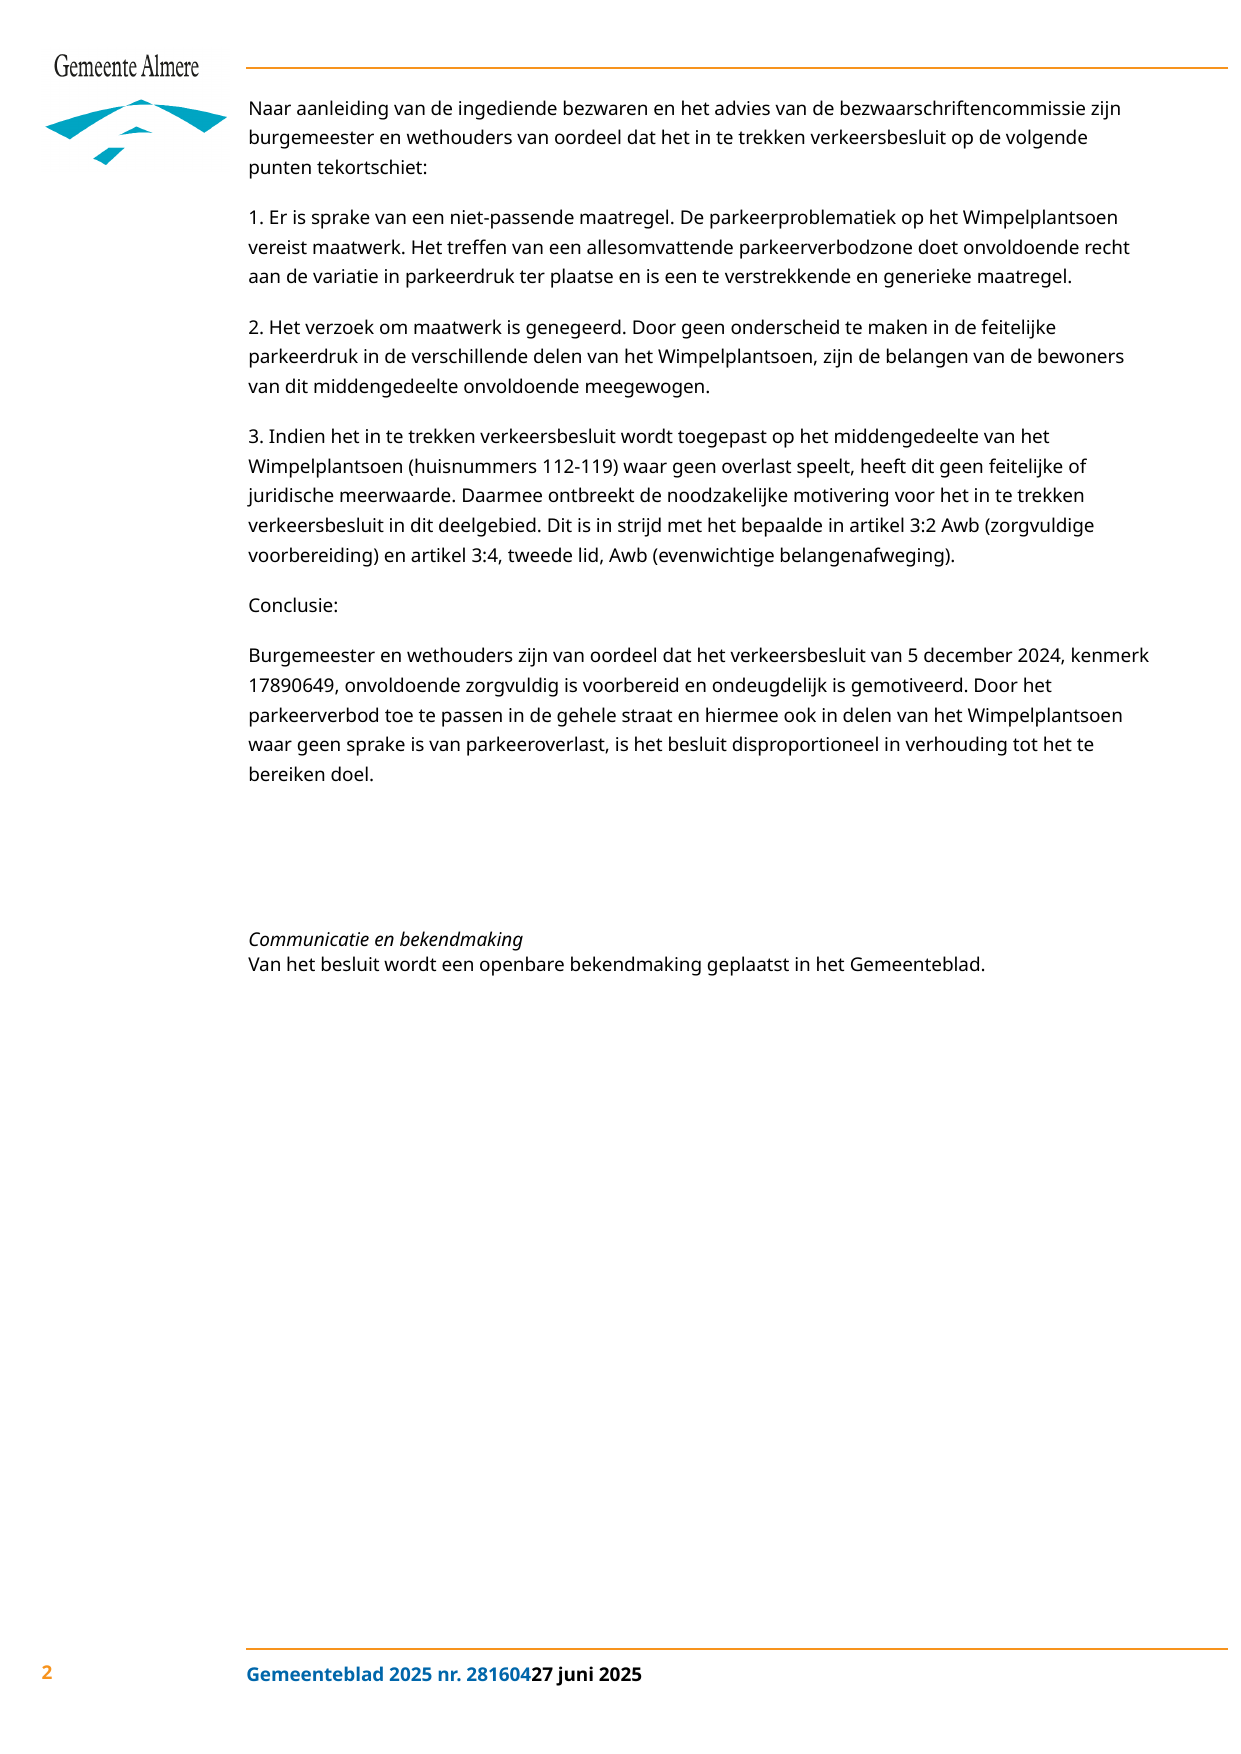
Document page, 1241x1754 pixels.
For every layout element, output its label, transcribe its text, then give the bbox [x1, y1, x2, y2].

picture [41, 47, 231, 172]
text Naar aanleiding van de ingediende bezwaren en het advies van de bezwaarschriftencommissie zijn burgemeester en wethouders van oordeel dat het in te trekken verkeersbesluit op de volgende punten tekortschiet: [248, 95, 1152, 180]
text Communicatie en bekendmaking [248, 926, 1152, 952]
text Van het besluit wordt een openbare bekendmaking geplaatst in het Gemeenteblad. [248, 952, 1152, 977]
text Burgemeester en wethouders zijn van oordeel dat het verkeersbesluit van 5 december 2024, kenmerk 17890649, onvoldoende zorgvuldig is voorbereid en ondeugdelijk is gemotiveerd. Door het parkeerverbod toe te passen in de gehele straat en hiermee ook in delen van het Wimpelplantsoen waar geen sprake is van parkeeroverlast, is het besluit disproportioneel in verhouding tot het te bereiken doel. [248, 643, 1152, 787]
text 2. Het verzoek om maatwerk is genegeerd. Door geen onderscheid te maken in de feitelijke parkeerdruk in de verschillende delen van het Wimpelplantsoen, zijn de belangen van de bewoners van dit middengedeelte onvoldoende meegewogen. [248, 314, 1152, 399]
text 1. Er is sprake van een niet-passende maatregel. De parkeerproblematiek op het Wimpelplantsoen vereist maatwerk. Het treffen van een allesomvattende parkeerverbodzone doet onvoldoende recht aan de variatie in parkeerdruk ter plaatse en is een te verstrekkende en generieke maatregel. [248, 204, 1152, 289]
text Conclusie: [248, 592, 1152, 618]
text 3. Indien het in te trekken verkeersbesluit wordt toegepast op het middengedeelte van het Wimpelplantsoen (huisnummers 112-119) waar geen overlast speelt, heeft dit geen feitelijke of juridische meerwaarde. Daarmee ontbreekt de noodzakelijke motivering voor het in te trekken verkeersbesluit in dit deelgebied. Dit is in strijd met het bepaalde in artikel 3:2 Awb (zorgvuldige voorbereiding) en artikel 3:4, tweede lid, Awb (evenwichtige belangenafweging). [248, 423, 1152, 568]
